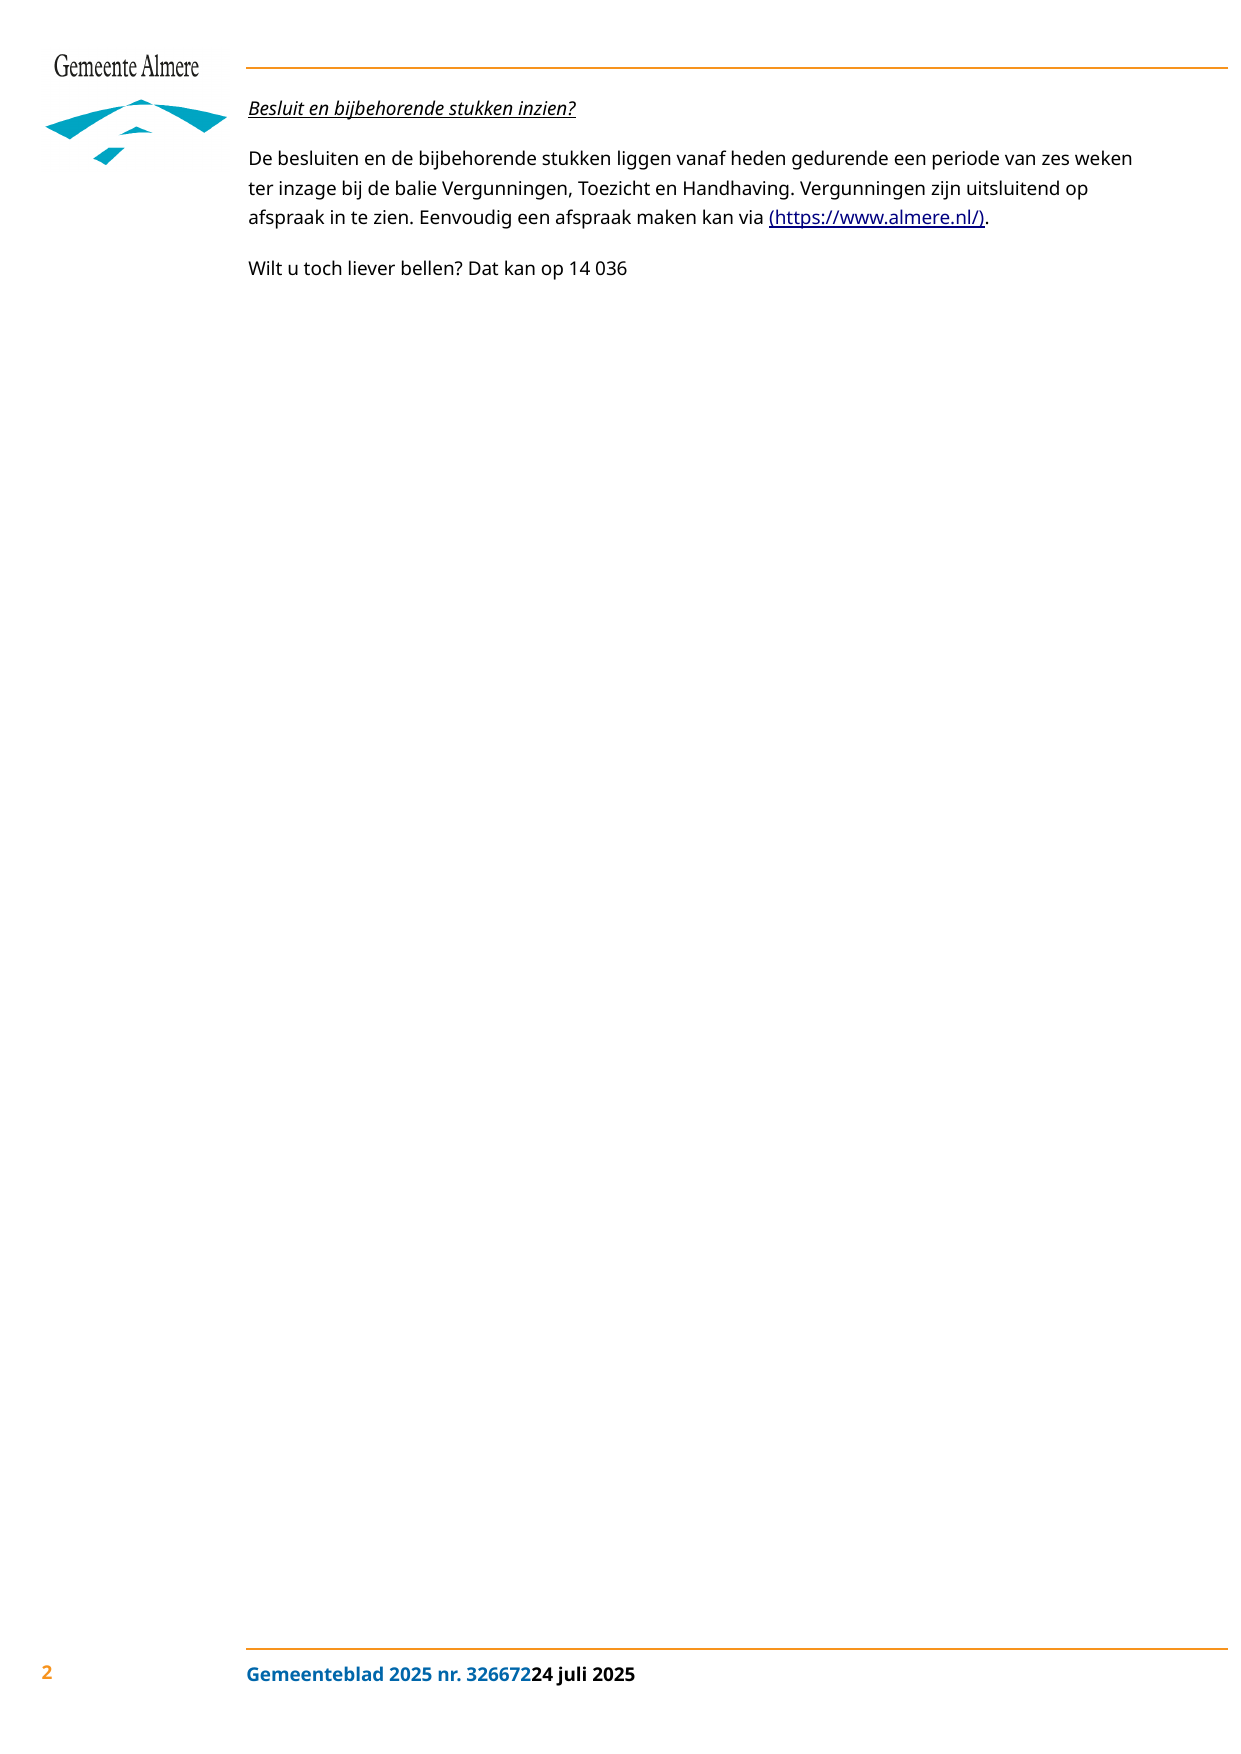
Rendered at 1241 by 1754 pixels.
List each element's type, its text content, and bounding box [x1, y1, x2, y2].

picture [41, 47, 231, 172]
text Wilt u toch liever bellen? Dat kan op 14 036 [248, 255, 1152, 281]
text De besluiten en de bijbehorende stukken liggen vanaf heden gedurende een periode van zes weken ter inzage bij de balie Vergunningen, Toezicht en Handhaving. Vergunningen zijn uitsluitend op afspraak in te zien. Eenvoudig een afspraak maken kan via (https://www.almere.nl/). [248, 145, 1152, 230]
text Besluit en bijbehorende stukken inzien? [248, 95, 1152, 121]
